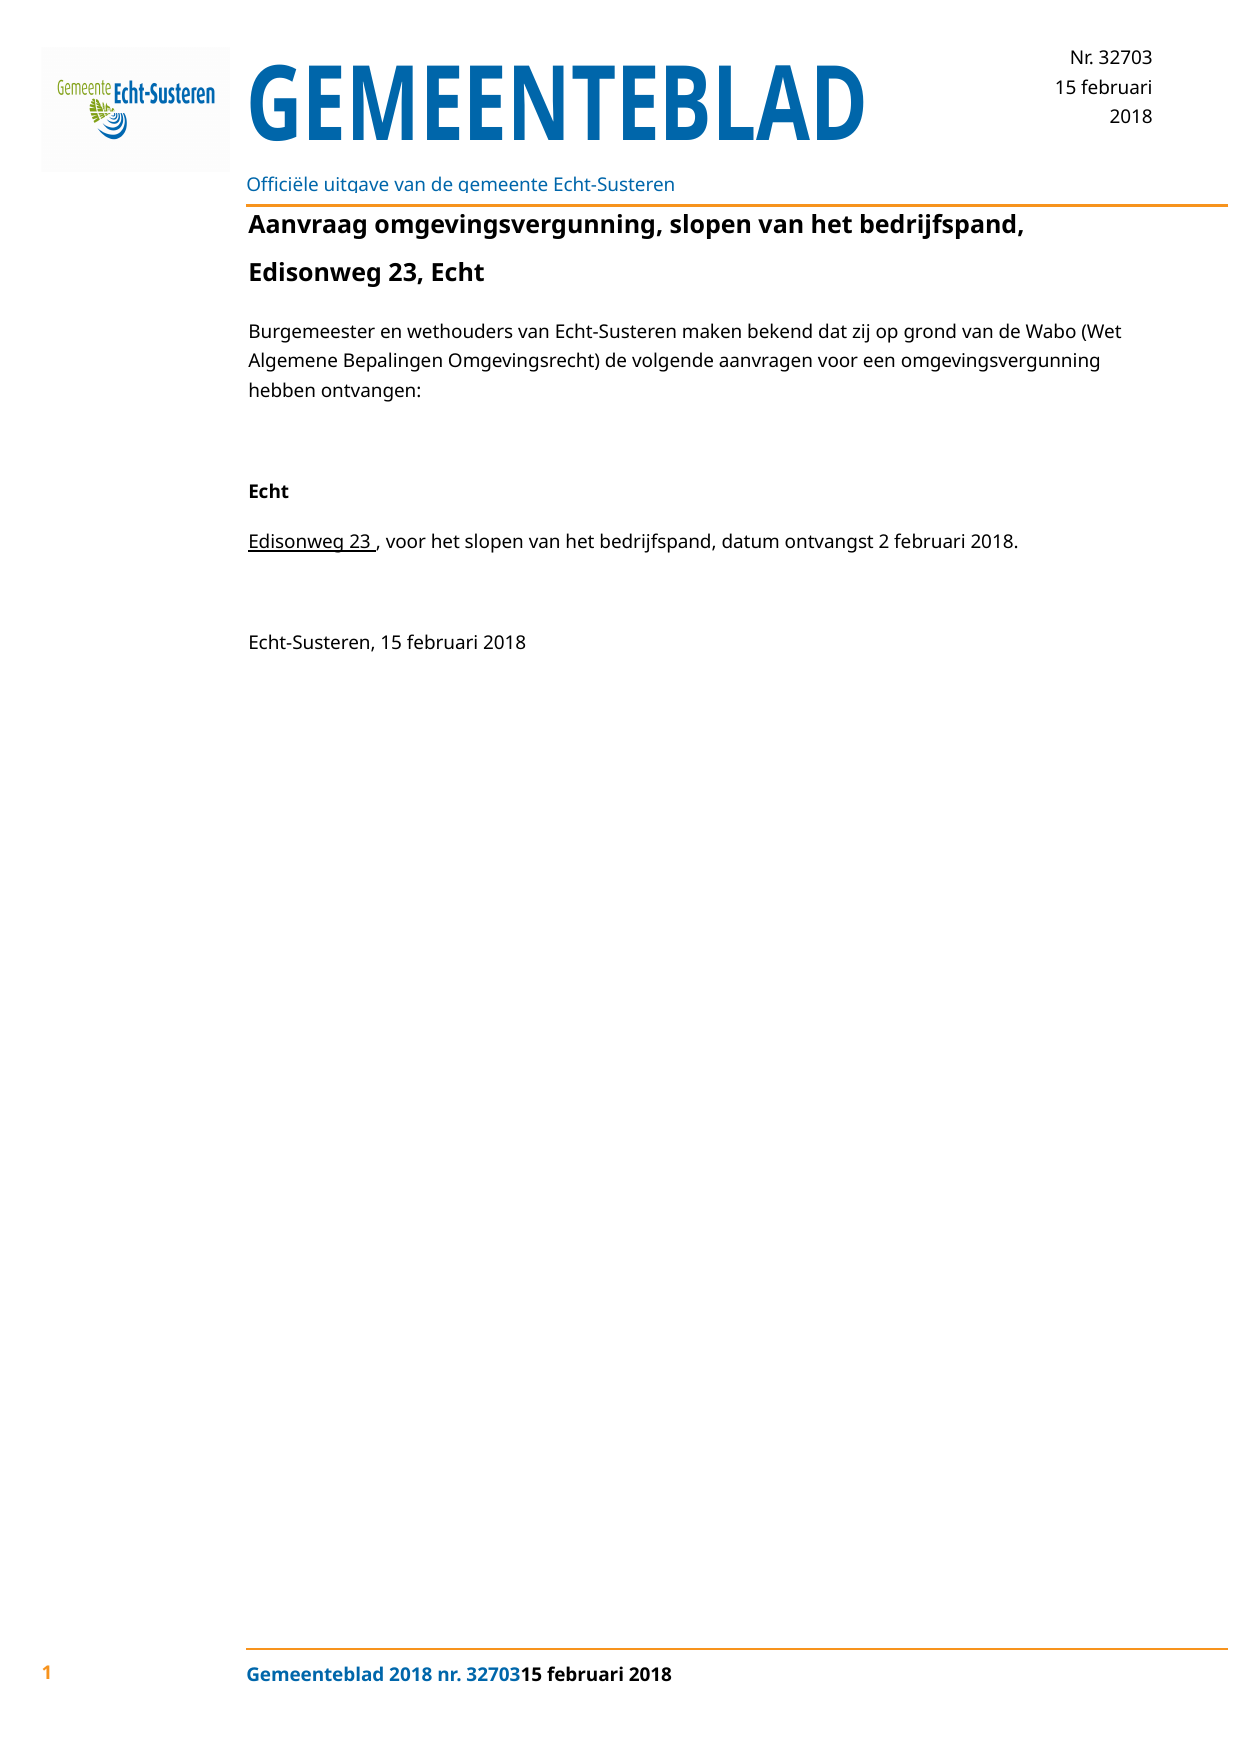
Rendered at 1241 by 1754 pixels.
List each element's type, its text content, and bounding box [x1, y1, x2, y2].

picture [41, 47, 231, 172]
text Echt [248, 478, 1152, 504]
text Aanvraag omgevingsvergunning, slopen van het bedrijfspand, Edisonweg 23, Echt [248, 207, 1152, 288]
text Edisonweg 23 , voor het slopen van het bedrijfspand, datum ontvangst 2 februari 2018. [248, 528, 1152, 554]
text Echt-Susteren, 15 februari 2018 [248, 629, 1152, 655]
text Burgemeester en wethouders van Echt-Susteren maken bekend dat zij op grond van de Wabo (Wet Algemene Bepalingen Omgevingsrecht) de volgende aanvragen voor een omgevingsvergunning hebben ontvangen: [248, 318, 1152, 403]
